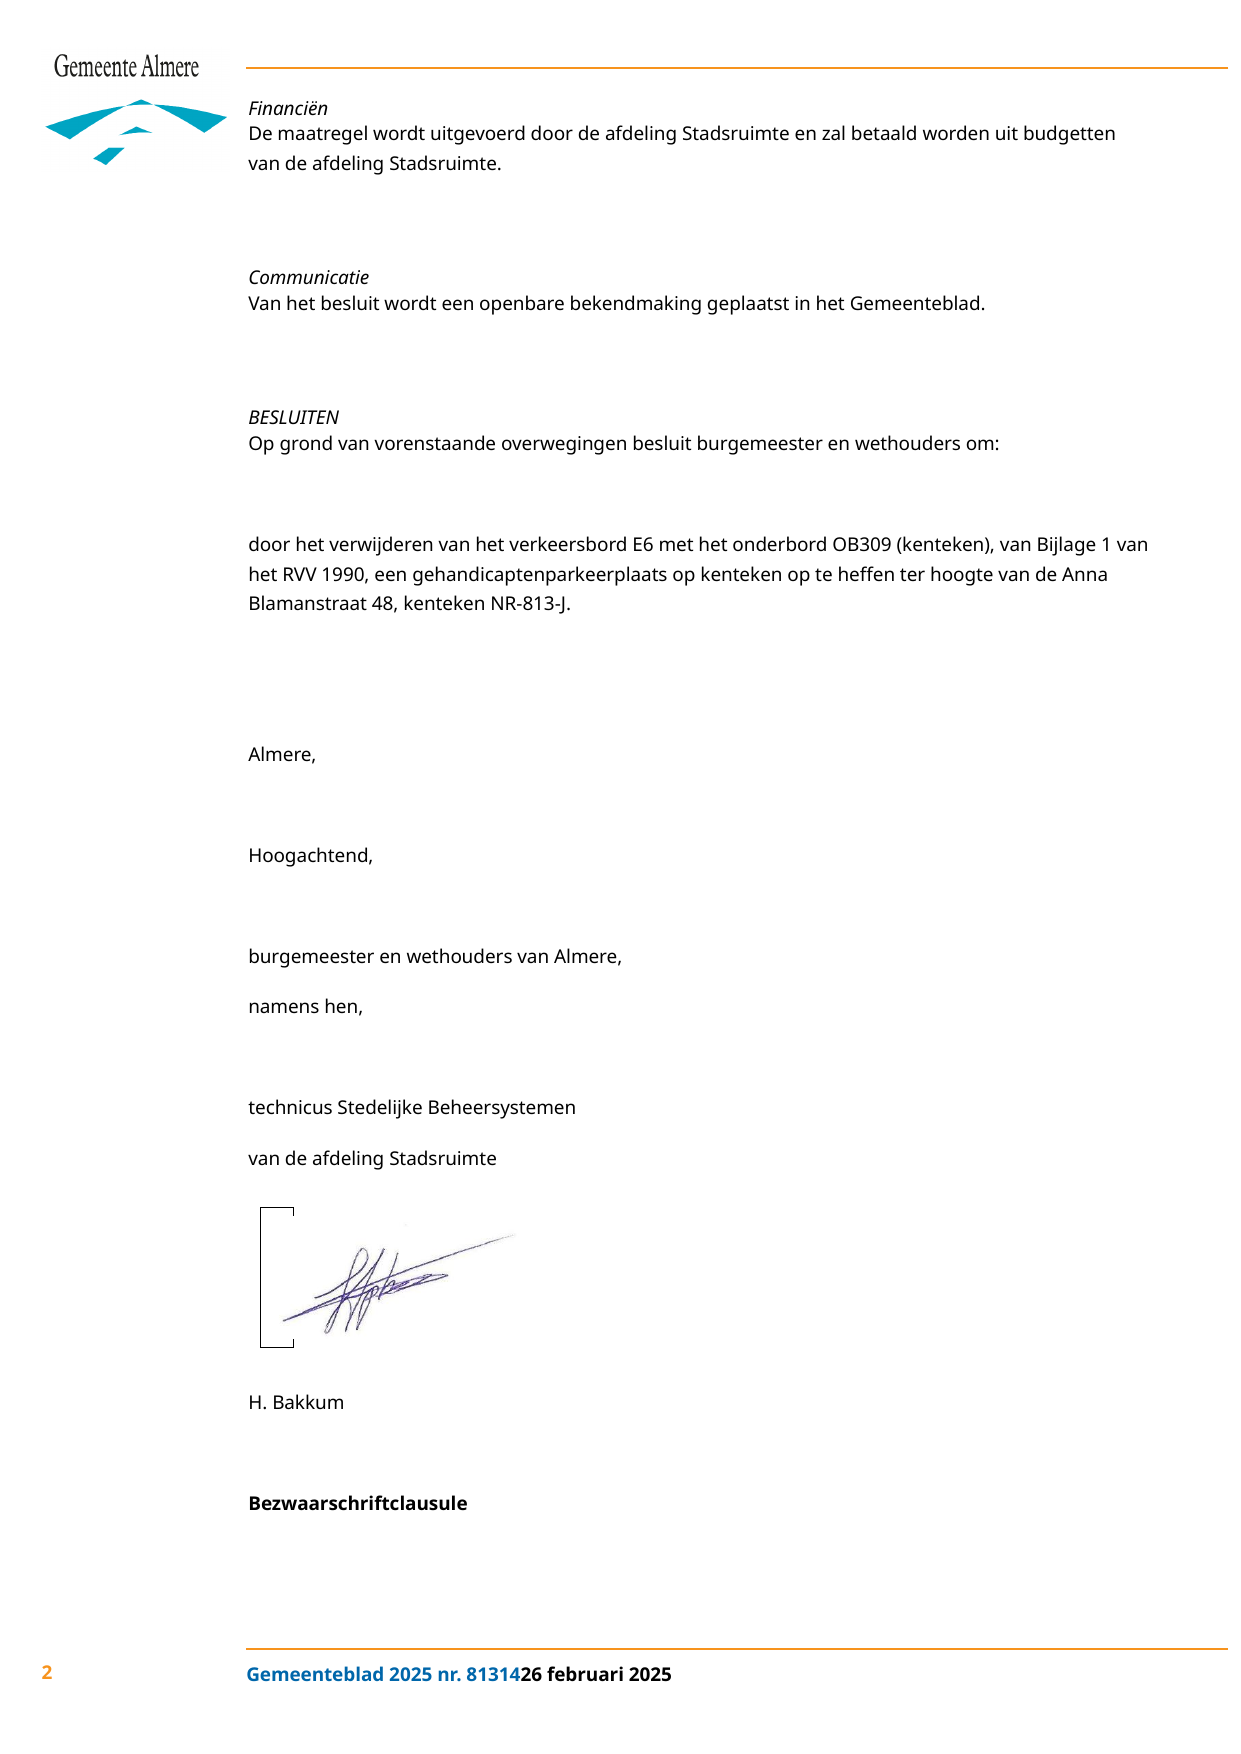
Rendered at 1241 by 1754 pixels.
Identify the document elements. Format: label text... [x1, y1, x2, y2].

text Op grond van vorenstaande overwegingen besluit burgemeester en wethouders om: [248, 430, 1152, 456]
text van de afdeling Stadsruimte [248, 1145, 1152, 1171]
text door het verwijderen van het verkeersbord E6 met het onderbord OB309 (kenteken), van Bijlage 1 van het RVV 1990, een gehandicaptenparkeerplaats op kenteken op te heffen ter hoogte van de Anna Blamanstraat 48, kenteken NR-813-J. [248, 531, 1152, 616]
text BESLUITEN [248, 404, 1152, 430]
text Communicatie [248, 264, 1152, 290]
text Van het besluit wordt een openbare bekendmaking geplaatst in het Gemeenteblad. [248, 290, 1152, 316]
text De maatregel wordt uitgevoerd door de afdeling Stadsruimte en zal betaald worden uit budgetten van de afdeling Stadsruimte. [248, 121, 1152, 176]
text Financiën [248, 95, 1152, 121]
picture [268, 1216, 521, 1339]
text H. Bakkum [248, 1389, 1152, 1415]
text Hoogachtend, [248, 842, 1152, 868]
text Almere, [248, 742, 1152, 767]
picture [41, 47, 231, 172]
text technicus Stedelijke Beheersystemen [248, 1094, 1152, 1120]
text Bezwaarschriftclausule [248, 1490, 1152, 1516]
text burgemeester en wethouders van Almere, [248, 943, 1152, 969]
text namens hen, [248, 994, 1152, 1019]
